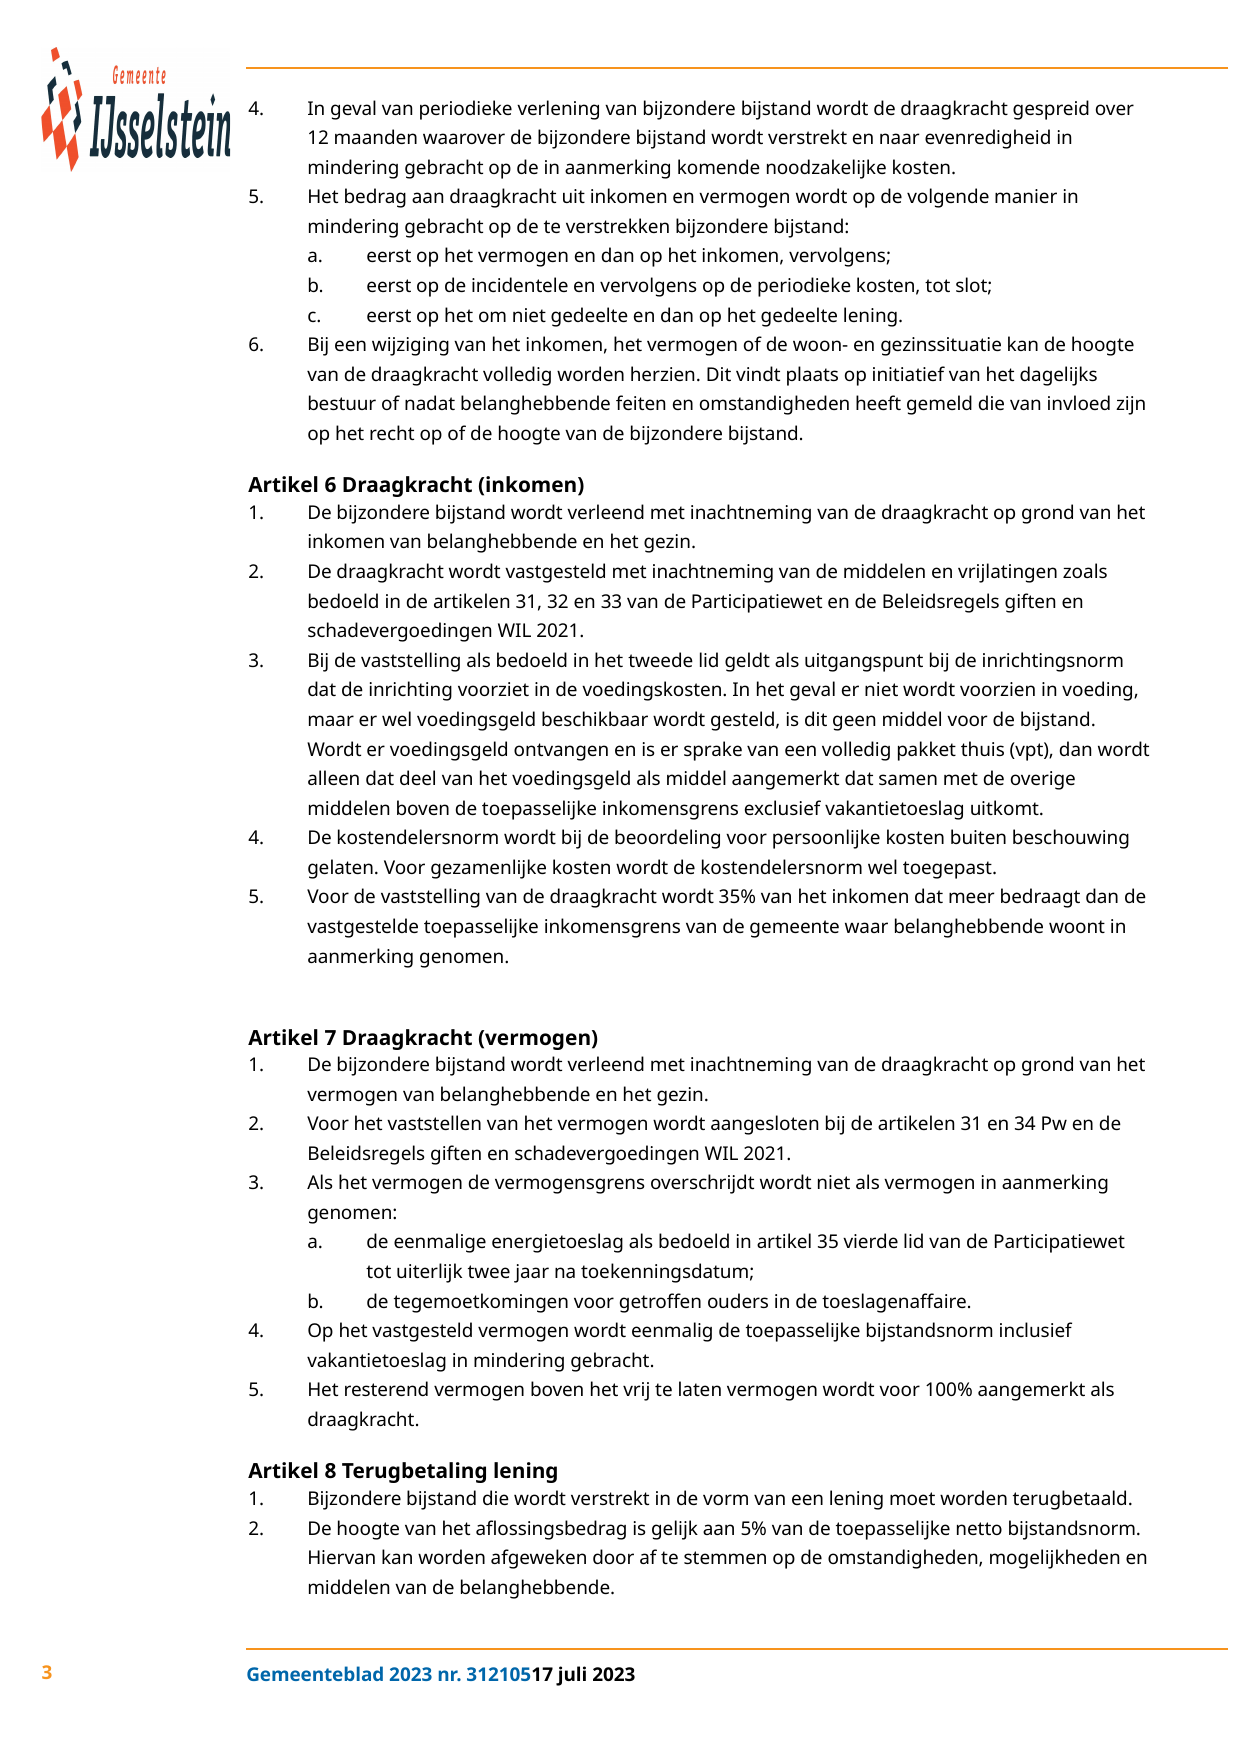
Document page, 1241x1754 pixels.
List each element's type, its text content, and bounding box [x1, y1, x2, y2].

list de eenmalige energietoeslag als bedoeld in artikel 35 vierde lid van de Participatiewet tot uiterlijk twee jaar na toekenningsdatum; [307, 1229, 1152, 1284]
list De draagkracht wordt vastgesteld met inachtneming van de middelen en vrijlatingen zoals bedoeld in de artikelen 31, 32 en 33 van de Participatiewet en de Beleidsregels giften en schadevergoedingen WIL 2021. [248, 558, 1152, 643]
list Als het vermogen de vermogensgrens overschrijdt wordt niet als vermogen in aanmerking genomen: [248, 1169, 1152, 1225]
list Op het vastgesteld vermogen wordt eenmalig de toepasselijke bijstandsnorm inclusief vakantietoeslag in mindering gebracht. [248, 1317, 1152, 1373]
list de tegemoetkomingen voor getroffen ouders in de toeslagenaffaire. [307, 1288, 1152, 1314]
text Artikel 7 Draagkracht (vermogen) [248, 1023, 1152, 1051]
list Voor het vaststellen van het vermogen wordt aangesloten bij de artikelen 31 en 34 Pw en de Beleidsregels giften en schadevergoedingen WIL 2021. [248, 1110, 1152, 1166]
list In geval van periodieke verlening van bijzondere bijstand wordt de draagkracht gespreid over 12 maanden waarover de bijzondere bijstand wordt verstrekt en naar evenredigheid in mindering gebracht op de in aanmerking komende noodzakelijke kosten. [248, 95, 1152, 180]
list Bij de vaststelling als bedoeld in het tweede lid geldt als uitgangspunt bij de inrichtingsnorm dat de inrichting voorziet in de voedingskosten. In het geval er niet wordt voorzien in voeding, maar er wel voedingsgeld beschikbaar wordt gesteld, is dit geen middel voor de bijstand. [248, 647, 1152, 732]
list Het bedrag aan draagkracht uit inkomen en vermogen wordt op de volgende manier in mindering gebracht op de te verstrekken bijzondere bijstand: [248, 183, 1152, 239]
list eerst op het vermogen en dan op het inkomen, vervolgens; [307, 243, 1152, 268]
list De bijzondere bijstand wordt verleend met inachtneming van de draagkracht op grond van het inkomen van belanghebbende en het gezin. [248, 499, 1152, 554]
list Voor de vaststelling van de draagkracht wordt 35% van het inkomen dat meer bedraagt dan de vastgestelde toepasselijke inkomensgrens van de gemeente waar belanghebbende woont in aanmerking genomen. [248, 884, 1152, 968]
list Bij een wijziging van het inkomen, het vermogen of de woon- en gezinssituatie kan de hoogte van de draagkracht volledig worden herzien. Dit vindt plaats op initiatief van het dagelijks bestuur of nadat belanghebbende feiten en omstandigheden heeft gemeld die van invloed zijn op het recht op of de hoogte van de bijzondere bijstand. [248, 331, 1152, 446]
list De kostendelersnorm wordt bij de beoordeling voor persoonlijke kosten buiten beschouwing gelaten. Voor gezamenlijke kosten wordt de kostendelersnorm wel toegepast. [248, 824, 1152, 880]
text Artikel 6 Draagkracht (inkomen) [248, 471, 1152, 499]
list Bijzondere bijstand die wordt verstrekt in de vorm van een lening moet worden terugbetaald. [248, 1485, 1152, 1511]
list eerst op het om niet gedeelte en dan op het gedeelte lening. [307, 302, 1152, 328]
picture [41, 47, 231, 172]
list De bijzondere bijstand wordt verleend met inachtneming van de draagkracht op grond van het vermogen van belanghebbende en het gezin. [248, 1051, 1152, 1107]
list Wordt er voedingsgeld ontvangen en is er sprake van een volledig pakket thuis (vpt), dan wordt alleen dat deel van het voedingsgeld als middel aangemerkt dat samen met de overige middelen boven de toepasselijke inkomensgrens exclusief vakantietoeslag uitkomt. [248, 736, 1152, 821]
list eerst op de incidentele en vervolgens op de periodieke kosten, tot slot; [307, 272, 1152, 298]
list De hoogte van het aflossingsbedrag is gelijk aan 5% van de toepasselijke netto bijstandsnorm. Hiervan kan worden afgeweken door af te stemmen op de omstandigheden, mogelijkheden en middelen van de belanghebbende. [248, 1515, 1152, 1599]
text Artikel 8 Terugbetaling lening [248, 1457, 1152, 1485]
list Het resterend vermogen boven het vrij te laten vermogen wordt voor 100% aangemerkt als draagkracht. [248, 1377, 1152, 1432]
